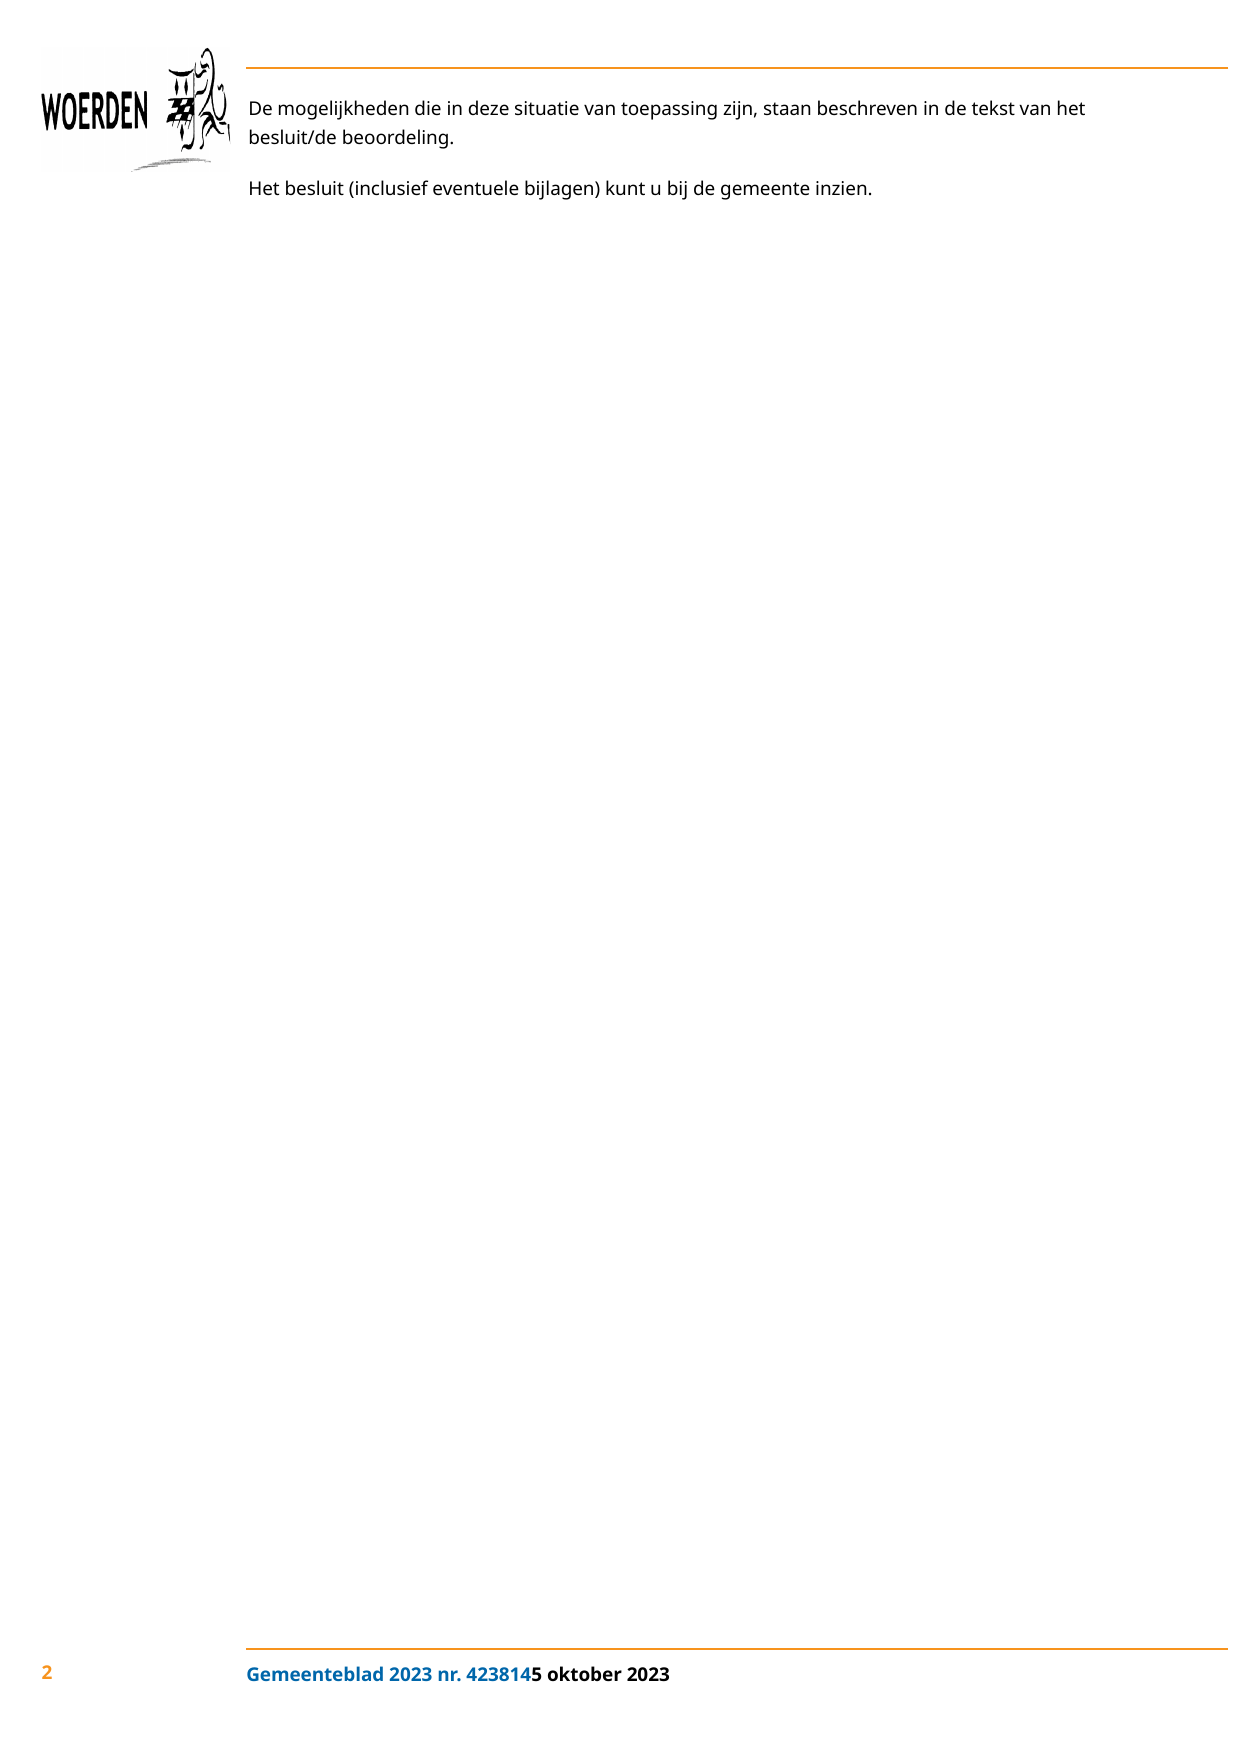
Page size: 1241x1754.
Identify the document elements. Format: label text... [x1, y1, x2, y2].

text Het besluit (inclusief eventuele bijlagen) kunt u bij de gemeente inzien. [248, 175, 1152, 201]
text De mogelijkheden die in deze situatie van toepassing zijn, staan beschreven in de tekst van het besluit/de beoordeling. [248, 95, 1152, 150]
picture [41, 47, 231, 172]
